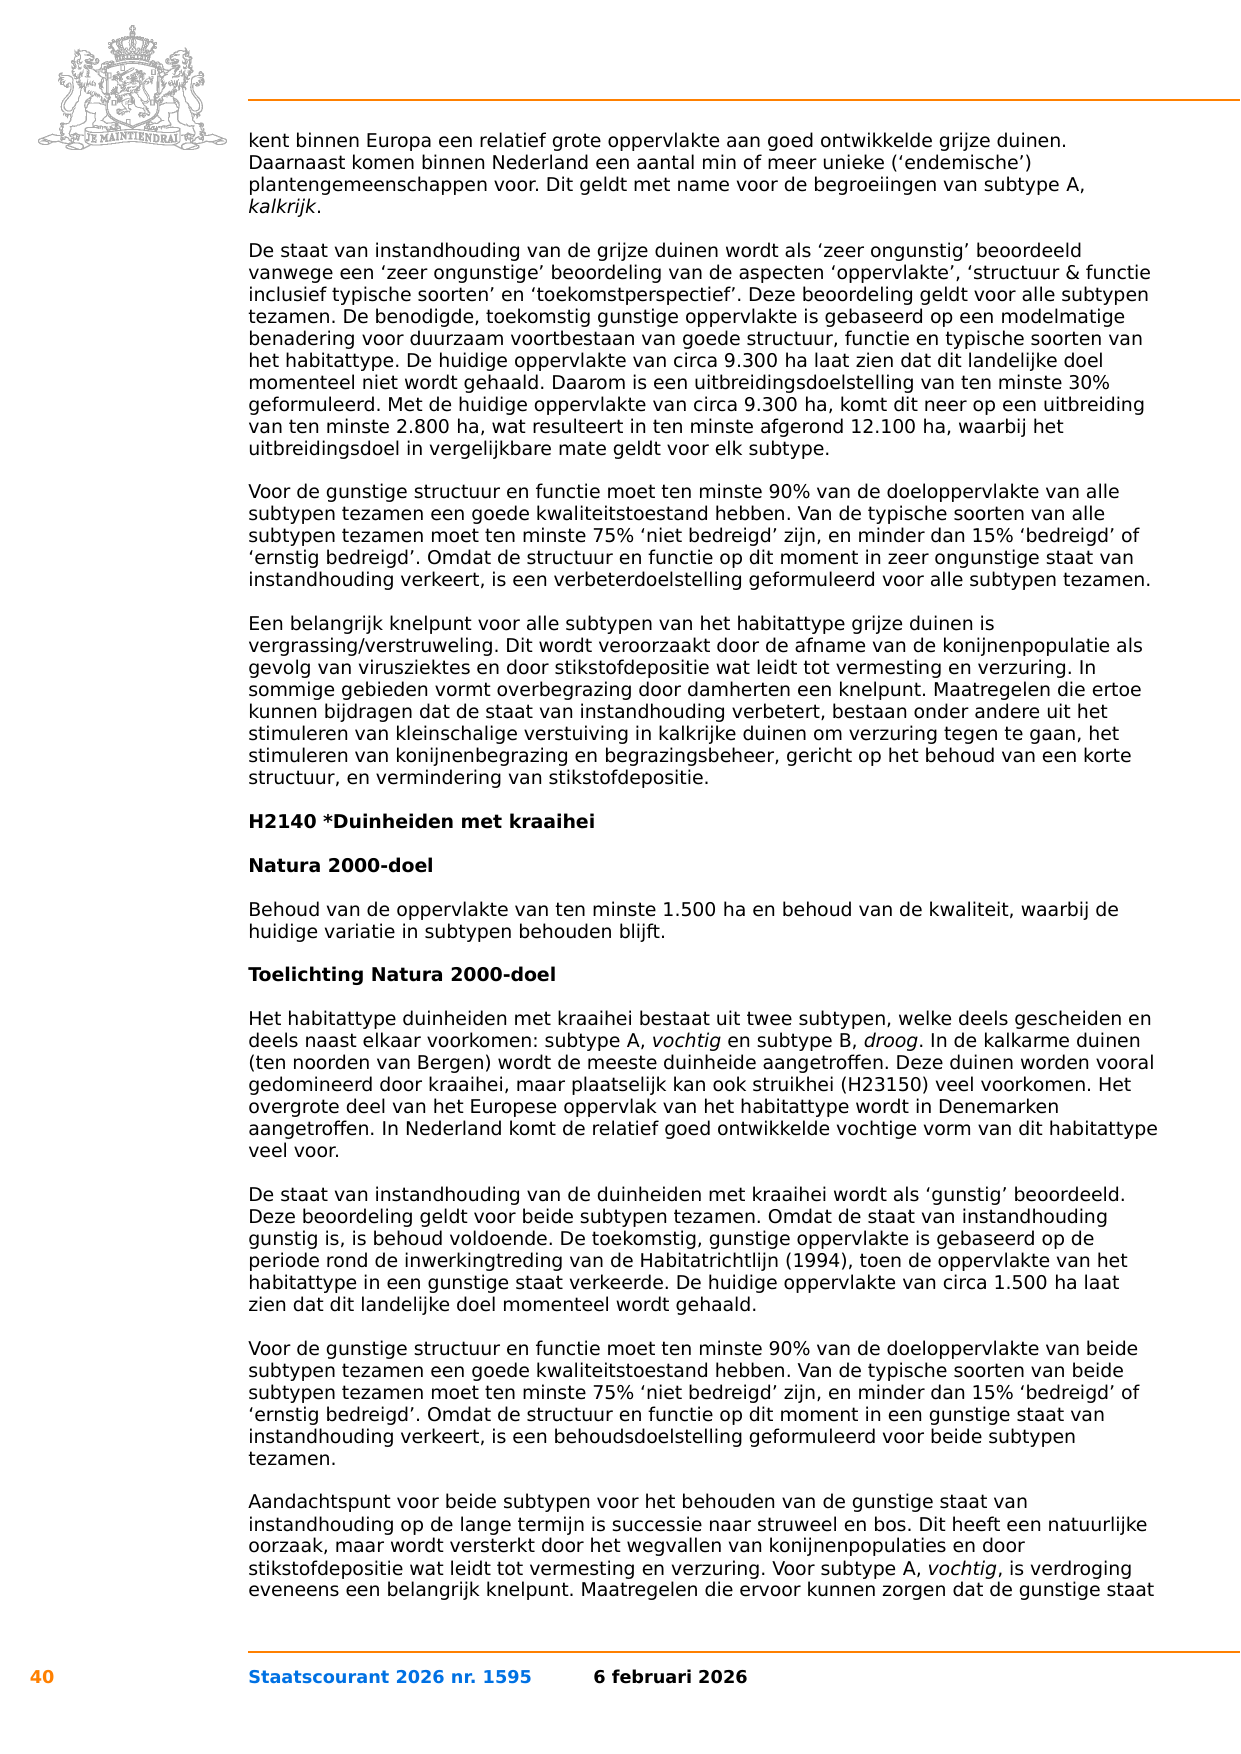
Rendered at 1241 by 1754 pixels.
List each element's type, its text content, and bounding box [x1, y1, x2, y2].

text Behoud van de oppervlakte van ten minste 1.500 ha en behoud van de kwaliteit, waarbij de huidige variatie in subtypen behouden blijft. [248, 898, 1163, 942]
text Een belangrijk knelpunt voor alle subtypen van het habitattype grijze duinen is vergrassing/verstruweling. Dit wordt veroorzaakt door de afname van de konijnenpopulatie als gevolg van virusziektes en door stikstofdepositie wat leidt tot vermesting en verzuring. In sommige gebieden vormt overbegrazing door damherten een knelpunt. Maatregelen die ertoe kunnen bijdragen dat de staat van instandhouding verbetert, bestaan onder andere uit het stimuleren van kleinschalige verstuiving in kalkrijke duinen om verzuring tegen te gaan, het stimuleren van konijnenbegrazing en begrazingsbeheer, gericht op het behoud van een korte structuur, en vermindering van stikstofdepositie. [248, 613, 1163, 789]
picture [38, 25, 227, 150]
text Voor de gunstige structuur en functie moet ten minste 90% van de doeloppervlakte van alle subtypen tezamen een goede kwaliteitstoestand hebben. Van de typische soorten van alle subtypen tezamen moet ten minste 75% ‘niet bedreigd’ zijn, en minder dan 15% ‘bedreigd’ of ‘ernstig bedreigd’. Omdat de structuur en functie op dit moment in zeer ongunstige staat van instandhouding verkeert, is een verbeterdoelstelling geformuleerd voor alle subtypen tezamen. [248, 481, 1163, 591]
text De staat van instandhouding van de grijze duinen wordt als ‘zeer ongunstig’ beoordeeld vanwege een ‘zeer ongunstige’ beoordeling van de aspecten ‘oppervlakte’, ‘structuur & functie inclusief typische soorten’ en ‘toekomstperspectief’. Deze beoordeling geldt voor alle subtypen tezamen. De benodigde, toekomstig gunstige oppervlakte is gebaseerd op een modelmatige benadering voor duurzaam voortbestaan van goede structuur, functie en typische soorten van het habitattype. De huidige oppervlakte van circa 9.300 ha laat zien dat dit landelijke doel momenteel niet wordt gehaald. Daarom is een uitbreidingsdoelstelling van ten minste 30% geformuleerd. Met de huidige oppervlakte van circa 9.300 ha, komt dit neer op een uitbreiding van ten minste 2.800 ha, wat resulteert in ten minste afgerond 12.100 ha, waarbij het uitbreidingsdoel in vergelijkbare mate geldt voor elk subtype. [248, 240, 1163, 459]
subtitle H2140 *Duinheiden met kraaihei [248, 811, 1163, 833]
subtitle Natura 2000-doel [248, 855, 1163, 877]
text kent binnen Europa een relatief grote oppervlakte aan goed ontwikkelde grijze duinen. Daarnaast komen binnen Nederland een aantal min of meer unieke (‘endemische’) plantengemeenschappen voor. Dit geldt met name voor de begroeiingen van subtype A, kalkrijk. [248, 130, 1163, 218]
text Het habitattype duinheiden met kraaihei bestaat uit twee subtypen, welke deels gescheiden en deels naast elkaar voorkomen: subtype A, vochtig en subtype B, droog. In de kalkarme duinen (ten noorden van Bergen) wordt de meeste duinheide aangetroffen. Deze duinen worden vooral gedomineerd door kraaihei, maar plaatselijk kan ook struikhei (H23150) veel voorkomen. Het overgrote deel van het Europese oppervlak van het habitattype wordt in Denemarken aangetroffen. In Nederland komt de relatief goed ontwikkelde vochtige vorm van dit habitattype veel voor. [248, 1008, 1163, 1162]
text Aandachtspunt voor beide subtypen voor het behouden van de gunstige staat van instandhouding op de lange termijn is successie naar struweel en bos. Dit heeft een natuurlijke oorzaak, maar wordt versterkt door het wegvallen van konijnenpopulaties en door stikstofdepositie wat leidt tot vermesting en verzuring. Voor subtype A, vochtig, is verdroging eveneens een belangrijk knelpunt. Maatregelen die ervoor kunnen zorgen dat de gunstige staat [248, 1491, 1163, 1601]
text De staat van instandhouding van de duinheiden met kraaihei wordt als ‘gunstig’ beoordeeld. Deze beoordeling geldt voor beide subtypen tezamen. Omdat de staat van instandhouding gunstig is, is behoud voldoende. De toekomstig, gunstige oppervlakte is gebaseerd op de periode rond de inwerkingtreding van de Habitatrichtlijn (1994), toen de oppervlakte van het habitattype in een gunstige staat verkeerde. De huidige oppervlakte van circa 1.500 ha laat zien dat dit landelijke doel momenteel wordt gehaald. [248, 1184, 1163, 1316]
text Voor de gunstige structuur en functie moet ten minste 90% van de doeloppervlakte van beide subtypen tezamen een goede kwaliteitstoestand hebben. Van de typische soorten van beide subtypen tezamen moet ten minste 75% ‘niet bedreigd’ zijn, en minder dan 15% ‘bedreigd’ of ‘ernstig bedreigd’. Omdat de structuur en functie op dit moment in een gunstige staat van instandhouding verkeert, is een behoudsdoelstelling geformuleerd voor beide subtypen tezamen. [248, 1338, 1163, 1469]
subtitle Toelichting Natura 2000-doel [248, 964, 1163, 986]
